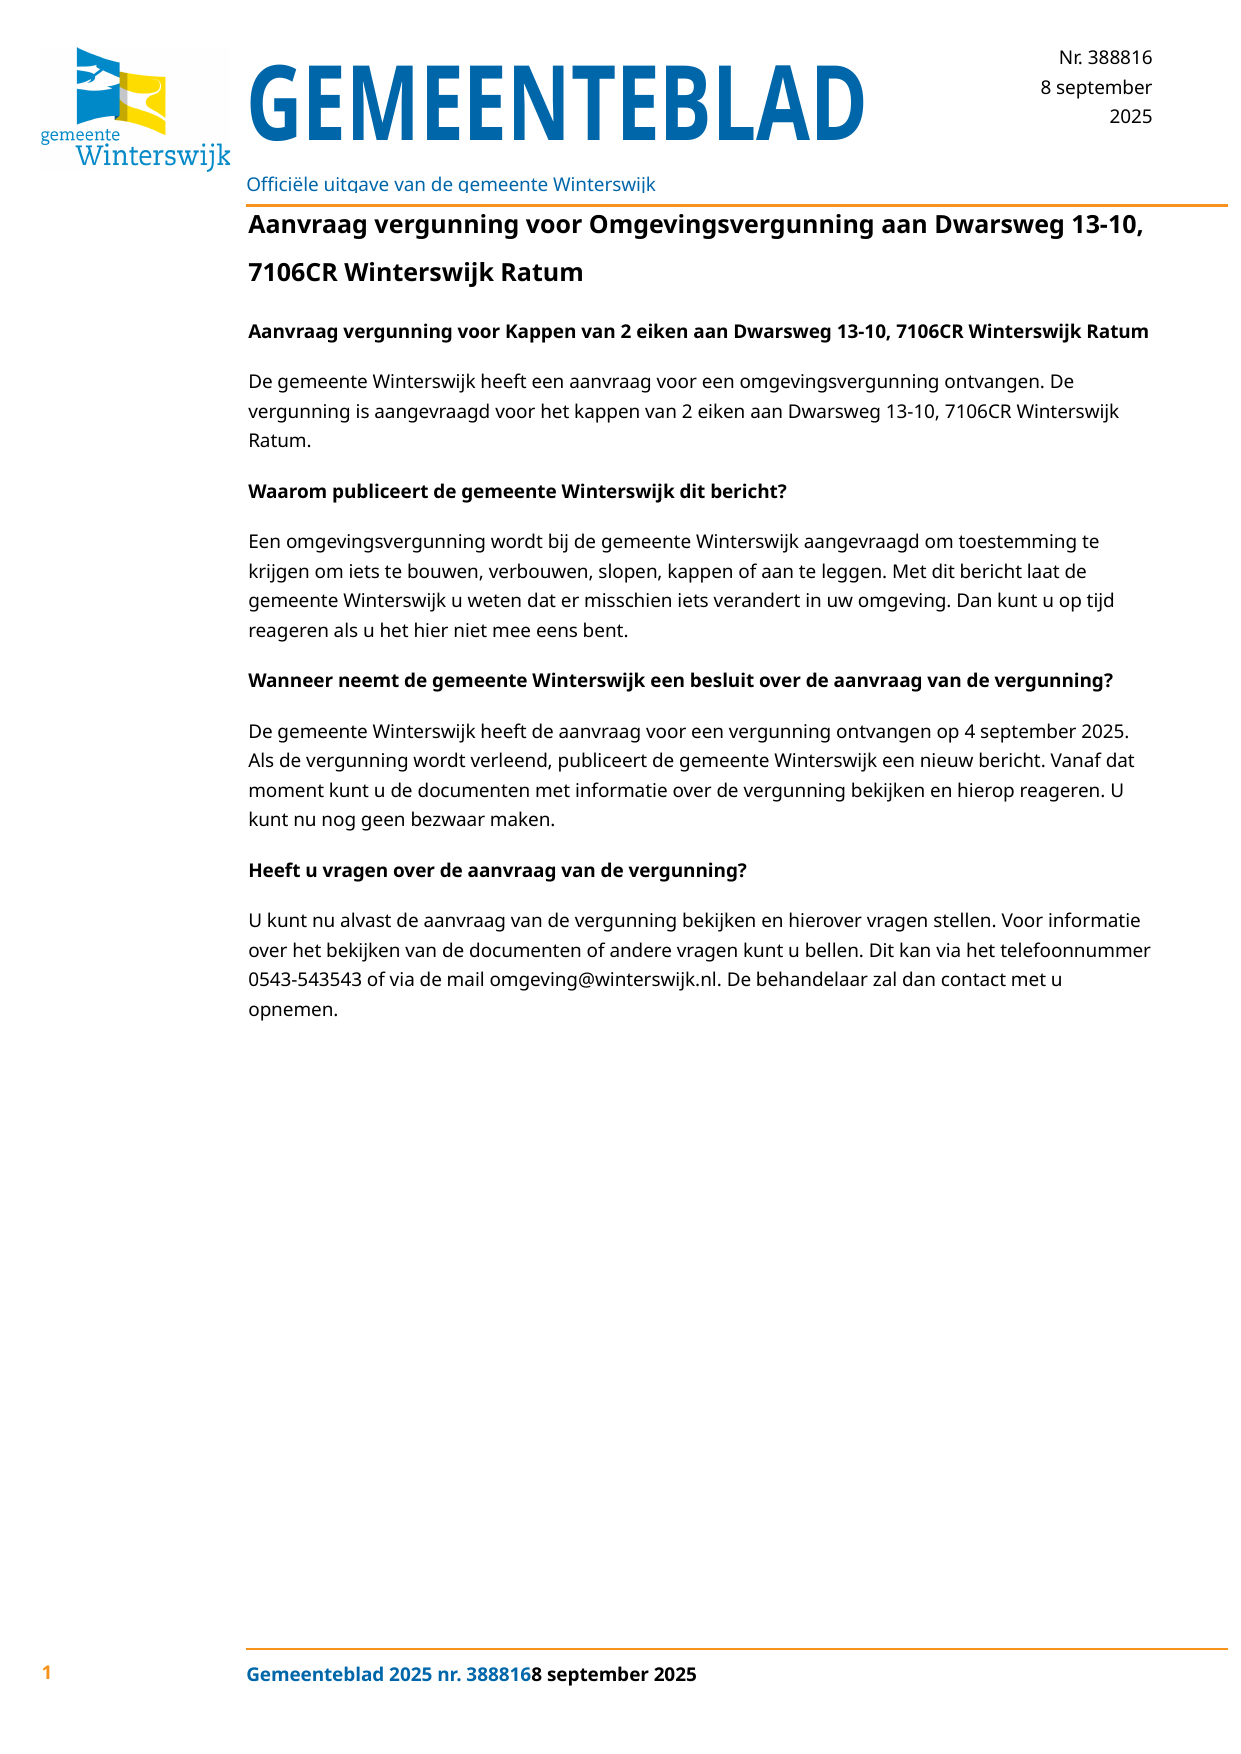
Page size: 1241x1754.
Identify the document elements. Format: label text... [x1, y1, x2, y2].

text Een omgevingsvergunning wordt bij de gemeente Winterswijk aangevraagd om toestemming te krijgen om iets te bouwen, verbouwen, slopen, kappen of aan te leggen. Met dit bericht laat de gemeente Winterswijk u weten dat er misschien iets verandert in uw omgeving. Dan kunt u op tijd reageren als u het hier niet mee eens bent. [248, 528, 1152, 643]
text U kunt nu alvast de aanvraag van de vergunning bekijken en hierover vragen stellen. Voor informatie over het bekijken van de documenten of andere vragen kunt u bellen. Dit kan via het telefoonnummer 0543-543543 of via de mail omgeving@winterswijk.nl. De behandelaar zal dan contact met u opnemen. [248, 907, 1152, 1022]
picture [225, 153, 231, 162]
text Wanneer neemt de gemeente Winterswijk een besluit over de aanvraag van de vergunning? [248, 667, 1152, 693]
text Aanvraag vergunning voor Omgevingsvergunning aan Dwarsweg 13-10, 7106CR Winterswijk Ratum [248, 207, 1152, 288]
text De gemeente Winterswijk heeft de aanvraag voor een vergunning ontvangen op 4 september 2025. Als de vergunning wordt verleend, publiceert de gemeente Winterswijk een nieuw bericht. Vanaf dat moment kunt u de documenten met informatie over de vergunning bekijken en hierop reageren. U kunt nu nog geen bezwaar maken. [248, 718, 1152, 832]
text Aanvraag vergunning voor Kappen van 2 eiken aan Dwarsweg 13-10, 7106CR Winterswijk Ratum [248, 318, 1152, 344]
text Heeft u vragen over de aanvraag van de vergunning? [248, 857, 1152, 883]
picture [41, 47, 231, 172]
text De gemeente Winterswijk heeft een aanvraag voor een omgevingsvergunning ontvangen. De vergunning is aangevraagd voor het kappen van 2 eiken aan Dwarsweg 13-10, 7106CR Winterswijk Ratum. [248, 368, 1152, 453]
text Waarom publiceert de gemeente Winterswijk dit bericht? [248, 478, 1152, 504]
